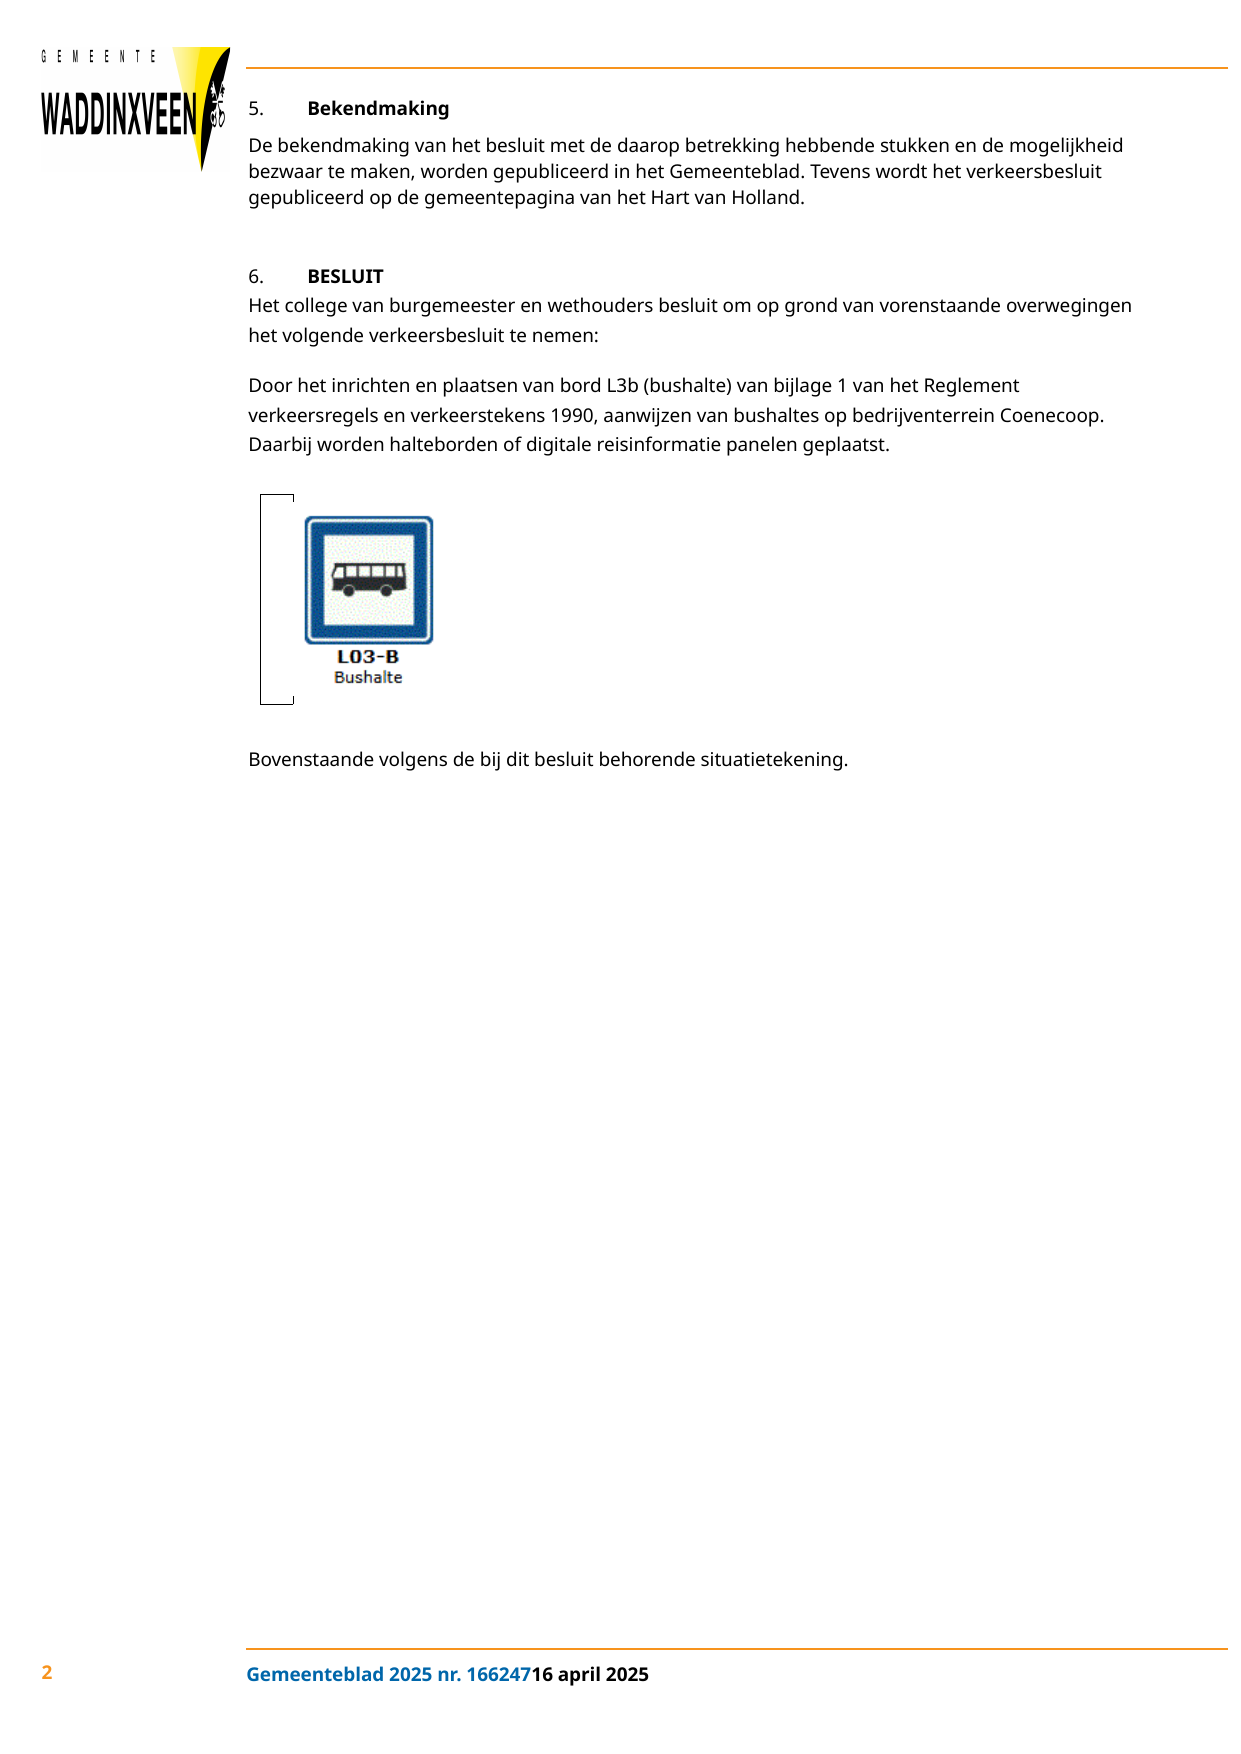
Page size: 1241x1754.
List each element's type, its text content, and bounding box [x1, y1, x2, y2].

text De bekendmaking van het besluit met de daarop betrekking hebbende stukken en de mogelijkheid bezwaar te maken, worden gepubliceerd in het Gemeenteblad. Tevens wordt het verkeersbesluit gepubliceerd op de gemeentepagina van het Hart van Holland. [248, 133, 1152, 210]
picture [41, 47, 231, 172]
list BESLUIT [248, 263, 1152, 288]
text Het college van burgemeester en wethouders besluit om op grond van vorenstaande overwegingen het volgende verkeersbesluit te nemen: [248, 292, 1152, 348]
picture [268, 502, 505, 696]
text Bovenstaande volgens de bij dit besluit behorende situatietekening. [248, 746, 1152, 772]
text Door het inrichten en plaatsen van bord L3b (bushalte) van bijlage 1 van het Reglement verkeersregels en verkeerstekens 1990, aanwijzen van bushaltes op bedrijventerrein Coenecoop. Daarbij worden halteborden of digitale reisinformatie panelen geplaatst. [248, 372, 1152, 457]
list Bekendmaking [248, 95, 1152, 121]
